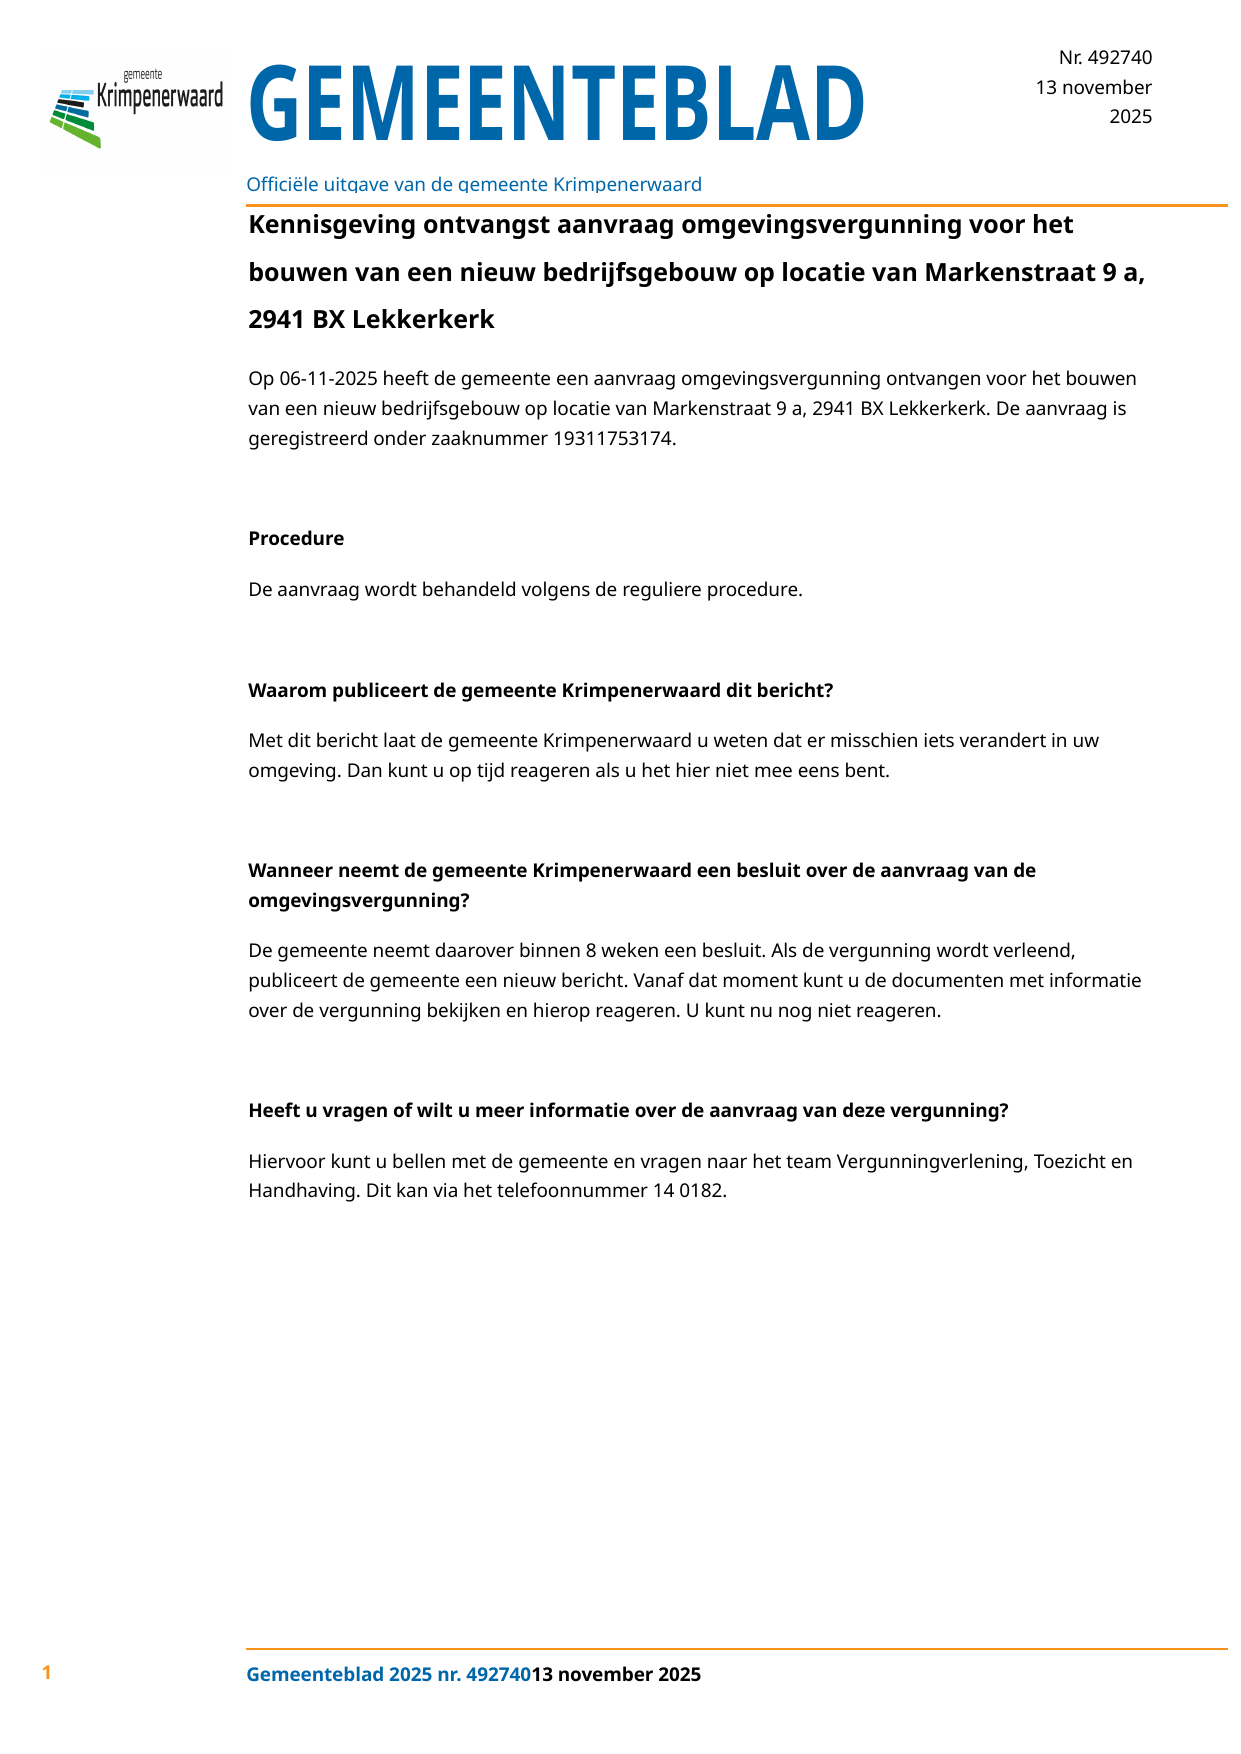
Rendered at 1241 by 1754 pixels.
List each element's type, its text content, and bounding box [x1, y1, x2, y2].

text Op 06-11-2025 heeft de gemeente een aanvraag omgevingsvergunning ontvangen voor het bouwen van een nieuw bedrijfsgebouw op locatie van Markenstraat 9 a, 2941 BX Lekkerkerk. De aanvraag is geregistreerd onder zaaknummer 19311753174. [248, 366, 1152, 450]
text Hiervoor kunt u bellen met de gemeente en vragen naar het team Vergunningverlening, Toezicht en Handhaving. Dit kan via het telefoonnummer 14 0182. [248, 1148, 1152, 1203]
text Heeft u vragen of wilt u meer informatie over de aanvraag van deze vergunning? [248, 1098, 1152, 1123]
text Met dit bericht laat de gemeente Krimpenerwaard u weten dat er misschien iets verandert in uw omgeving. Dan kunt u op tijd reageren als u het hier niet mee eens bent. [248, 727, 1152, 782]
text De gemeente neemt daarover binnen 8 weken een besluit. Als de vergunning wordt verleend, publiceert de gemeente een nieuw bericht. Vanaf dat moment kunt u de documenten met informatie over de vergunning bekijken en hierop reageren. U kunt nu nog niet reageren. [248, 938, 1152, 1022]
picture [41, 47, 231, 172]
text Waarom publiceert de gemeente Krimpenerwaard dit bericht? [248, 677, 1152, 702]
text Wanneer neemt de gemeente Krimpenerwaard een besluit over de aanvraag van de omgevingsvergunning? [248, 858, 1152, 913]
text De aanvraag wordt behandeld volgens de reguliere procedure. [248, 576, 1152, 602]
text Procedure [248, 526, 1152, 551]
text Kennisgeving ontvangst aanvraag omgevingsvergunning voor het bouwen van een nieuw bedrijfsgebouw op locatie van Markenstraat 9 a, 2941 BX Lekkerkerk [248, 207, 1152, 336]
